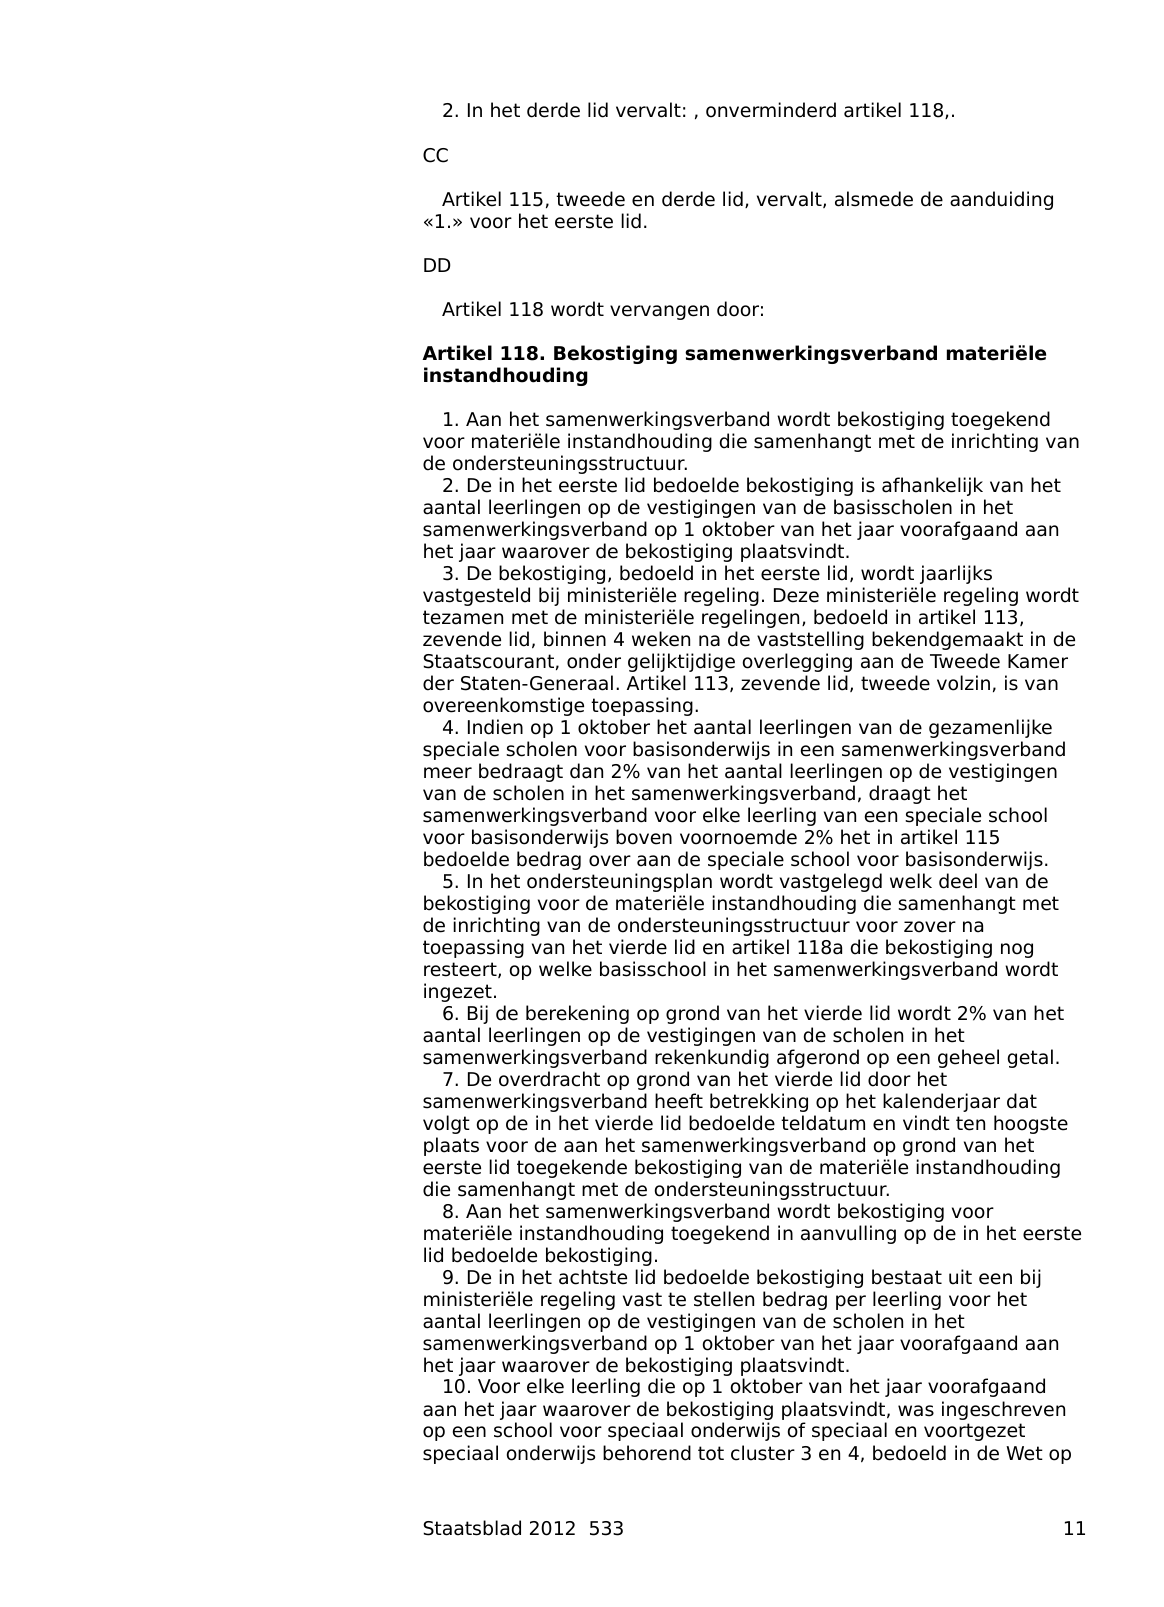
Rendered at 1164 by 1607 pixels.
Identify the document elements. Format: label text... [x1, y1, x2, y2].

text CC [422, 144, 1087, 167]
text 5. In het ondersteuningsplan wordt vastgelegd welk deel van de bekostiging voor de materiële instandhouding die samenhangt met de inrichting van de ondersteuningsstructuur voor zover na toepassing van het vierde lid en artikel 118a die bekostiging nog resteert, op welke basisschool in het samenwerkingsverband wordt ingezet. [422, 871, 1087, 1003]
text 1. Aan het samenwerkingsverband wordt bekostiging toegekend voor materiële instandhouding die samenhangt met de inrichting van de ondersteuningsstructuur. [422, 409, 1087, 475]
text 6. Bij de berekening op grond van het vierde lid wordt 2% van het aantal leerlingen op de vestigingen van de scholen in het samenwerkingsverband rekenkundig afgerond op een geheel getal. [422, 1003, 1087, 1069]
text 7. De overdracht op grond van het vierde lid door het samenwerkingsverband heeft betrekking op het kalenderjaar dat volgt op de in het vierde lid bedoelde teldatum en vindt ten hoogste plaats voor de aan het samenwerkingsverband op grond van het eerste lid toegekende bekostiging van de materiële instandhouding die samenhangt met de ondersteuningsstructuur. [422, 1069, 1087, 1201]
text 2. In het derde lid vervalt: , onverminderd artikel 118,. [422, 100, 1087, 122]
text 4. Indien op 1 oktober het aantal leerlingen van de gezamenlijke speciale scholen voor basisonderwijs in een samenwerkingsverband meer bedraagt dan 2% van het aantal leerlingen op de vestigingen van de scholen in het samenwerkingsverband, draagt het samenwerkingsverband voor elke leerling van een speciale school voor basisonderwijs boven voornoemde 2% het in artikel 115 bedoelde bedrag over aan de speciale school voor basisonderwijs. [422, 717, 1087, 871]
subtitle Artikel 118. Bekostiging samenwerkingsverband materiële instandhouding [422, 343, 1087, 387]
text 8. Aan het samenwerkingsverband wordt bekostiging voor materiële instandhouding toegekend in aanvulling op de in het eerste lid bedoelde bekostiging. [422, 1201, 1087, 1267]
text Artikel 118 wordt vervangen door: [422, 299, 1087, 321]
text 2. De in het eerste lid bedoelde bekostiging is afhankelijk van het aantal leerlingen op de vestigingen van de basisscholen in het samenwerkingsverband op 1 oktober van het jaar voorafgaand aan het jaar waarover de bekostiging plaatsvindt. [422, 475, 1087, 563]
text 10. Voor elke leerling die op 1 oktober van het jaar voorafgaand aan het jaar waarover de bekostiging plaatsvindt, was ingeschreven op een school voor speciaal onderwijs of speciaal en voortgezet speciaal onderwijs behorend tot cluster 3 en 4, bedoeld in de Wet op [422, 1376, 1087, 1464]
text 3. De bekostiging, bedoeld in het eerste lid, wordt jaarlijks vastgesteld bij ministeriële regeling. Deze ministeriële regeling wordt tezamen met de ministeriële regelingen, bedoeld in artikel 113, zevende lid, binnen 4 weken na de vaststelling bekendgemaakt in de Staatscourant, onder gelijktijdige overlegging aan de Tweede Kamer der Staten-Generaal. Artikel 113, zevende lid, tweede volzin, is van overeenkomstige toepassing. [422, 563, 1087, 717]
text Artikel 115, tweede en derde lid, vervalt, alsmede de aanduiding «1.» voor het eerste lid. [422, 189, 1087, 233]
text 9. De in het achtste lid bedoelde bekostiging bestaat uit een bij ministeriële regeling vast te stellen bedrag per leerling voor het aantal leerlingen op de vestigingen van de scholen in het samenwerkingsverband op 1 oktober van het jaar voorafgaand aan het jaar waarover de bekostiging plaatsvindt. [422, 1267, 1087, 1376]
text DD [422, 255, 1087, 277]
